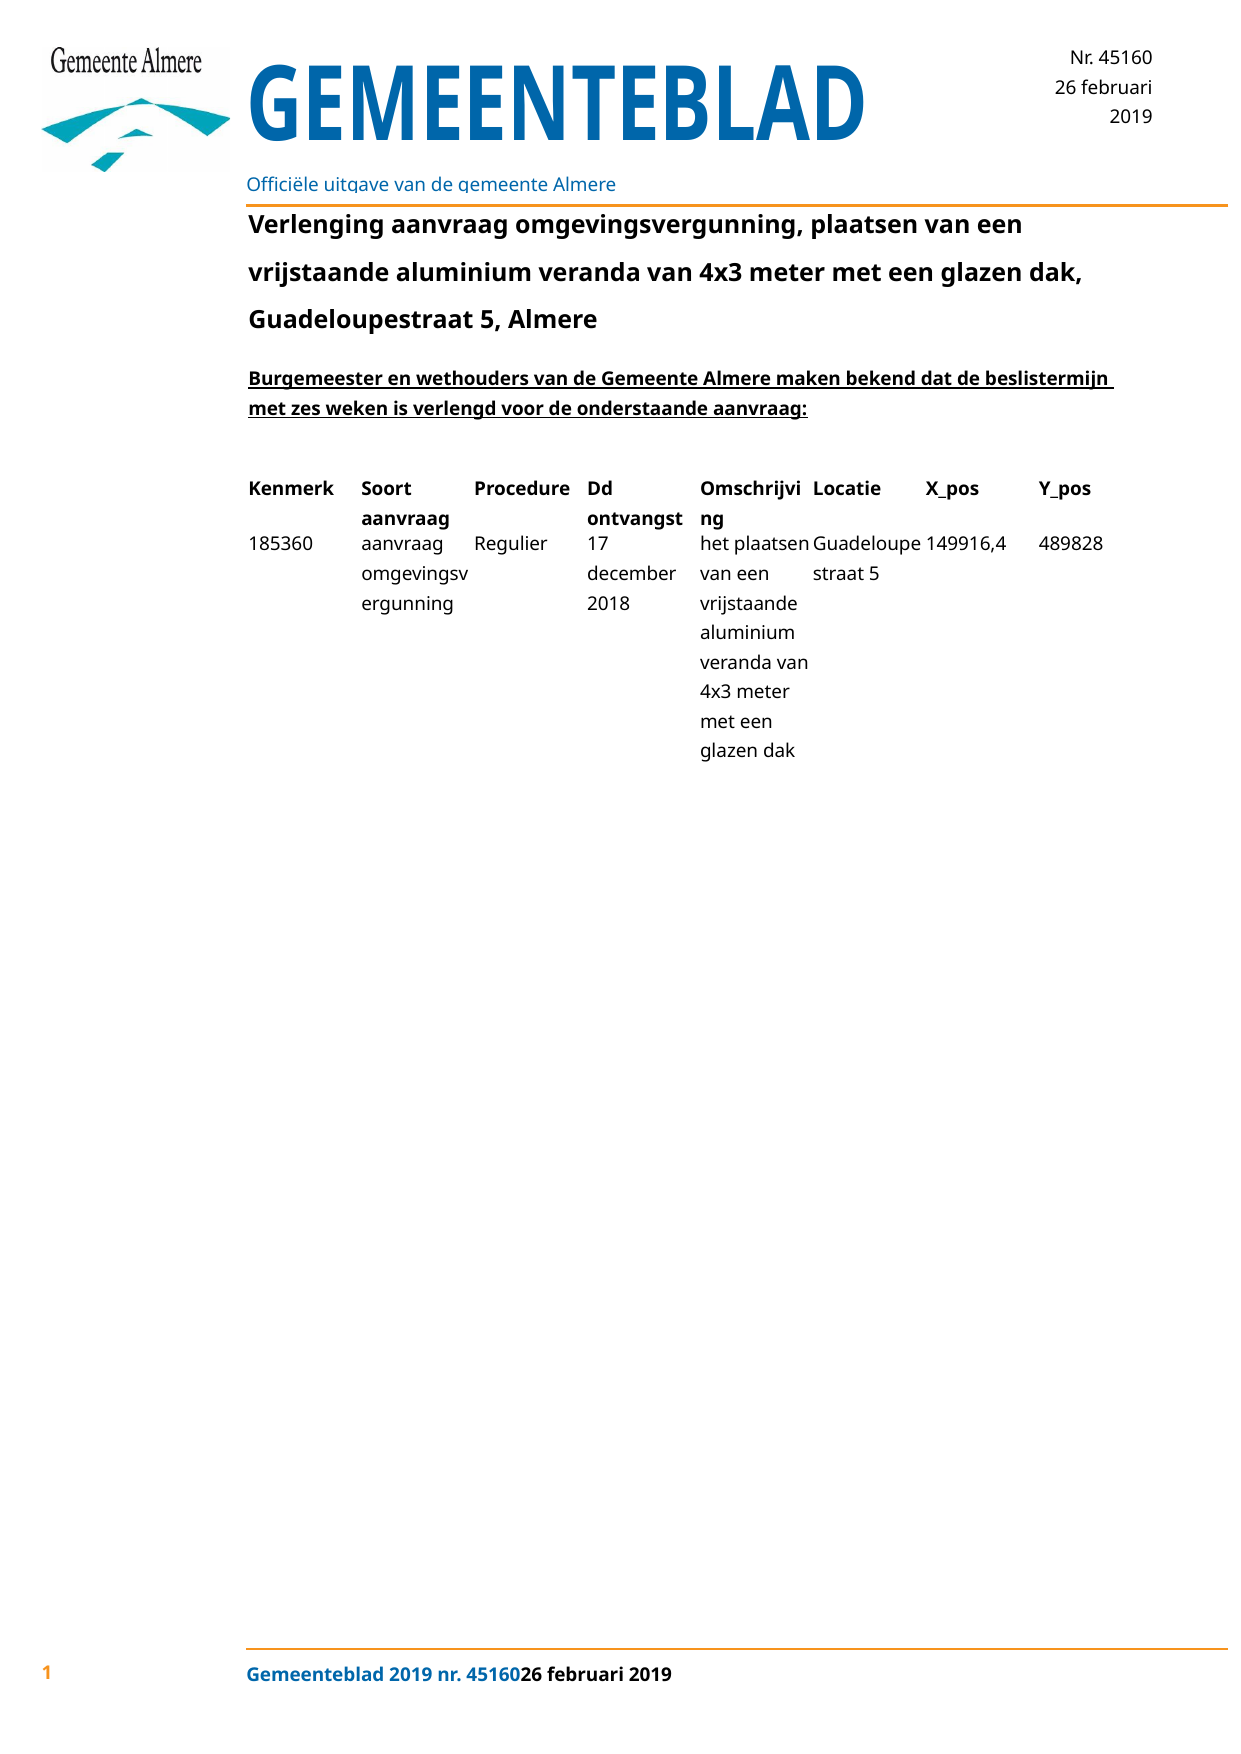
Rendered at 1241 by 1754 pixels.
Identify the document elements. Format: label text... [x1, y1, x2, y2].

text Verlenging aanvraag omgevingsvergunning, plaatsen van een vrijstaande aluminium veranda van 4x3 meter met een glazen dak, Guadeloupestraat 5, Almere [248, 207, 1152, 336]
table_header Y_pos [1039, 475, 1152, 531]
table_cell Regulier [474, 531, 587, 763]
table_header Locatie [813, 475, 926, 531]
text Burgemeester en wethouders van de Gemeente Almere maken bekend dat de beslistermijn met zes weken is verlengd voor de onderstaande aanvraag: [248, 366, 1152, 421]
table_header Dd ontvangst [587, 475, 700, 531]
table_cell Guadeloupestraat 5 [813, 531, 926, 763]
table_header Procedure [474, 475, 587, 531]
table_header X_pos [926, 475, 1038, 531]
table_header Omschrijving [700, 475, 813, 531]
picture [41, 47, 231, 172]
table_cell 489828 [1039, 531, 1152, 763]
table_cell 17 december 2018 [587, 531, 700, 763]
table_cell 185360 [248, 531, 361, 763]
table_cell aanvraag omgevingsvergunning [361, 531, 474, 763]
table_cell het plaatsen van een vrijstaande aluminium veranda van 4x3 meter met een glazen dak [700, 531, 813, 763]
table_header Kenmerk [248, 475, 361, 531]
table_cell 149916,4 [926, 531, 1038, 763]
table_header Soort aanvraag [361, 475, 474, 531]
